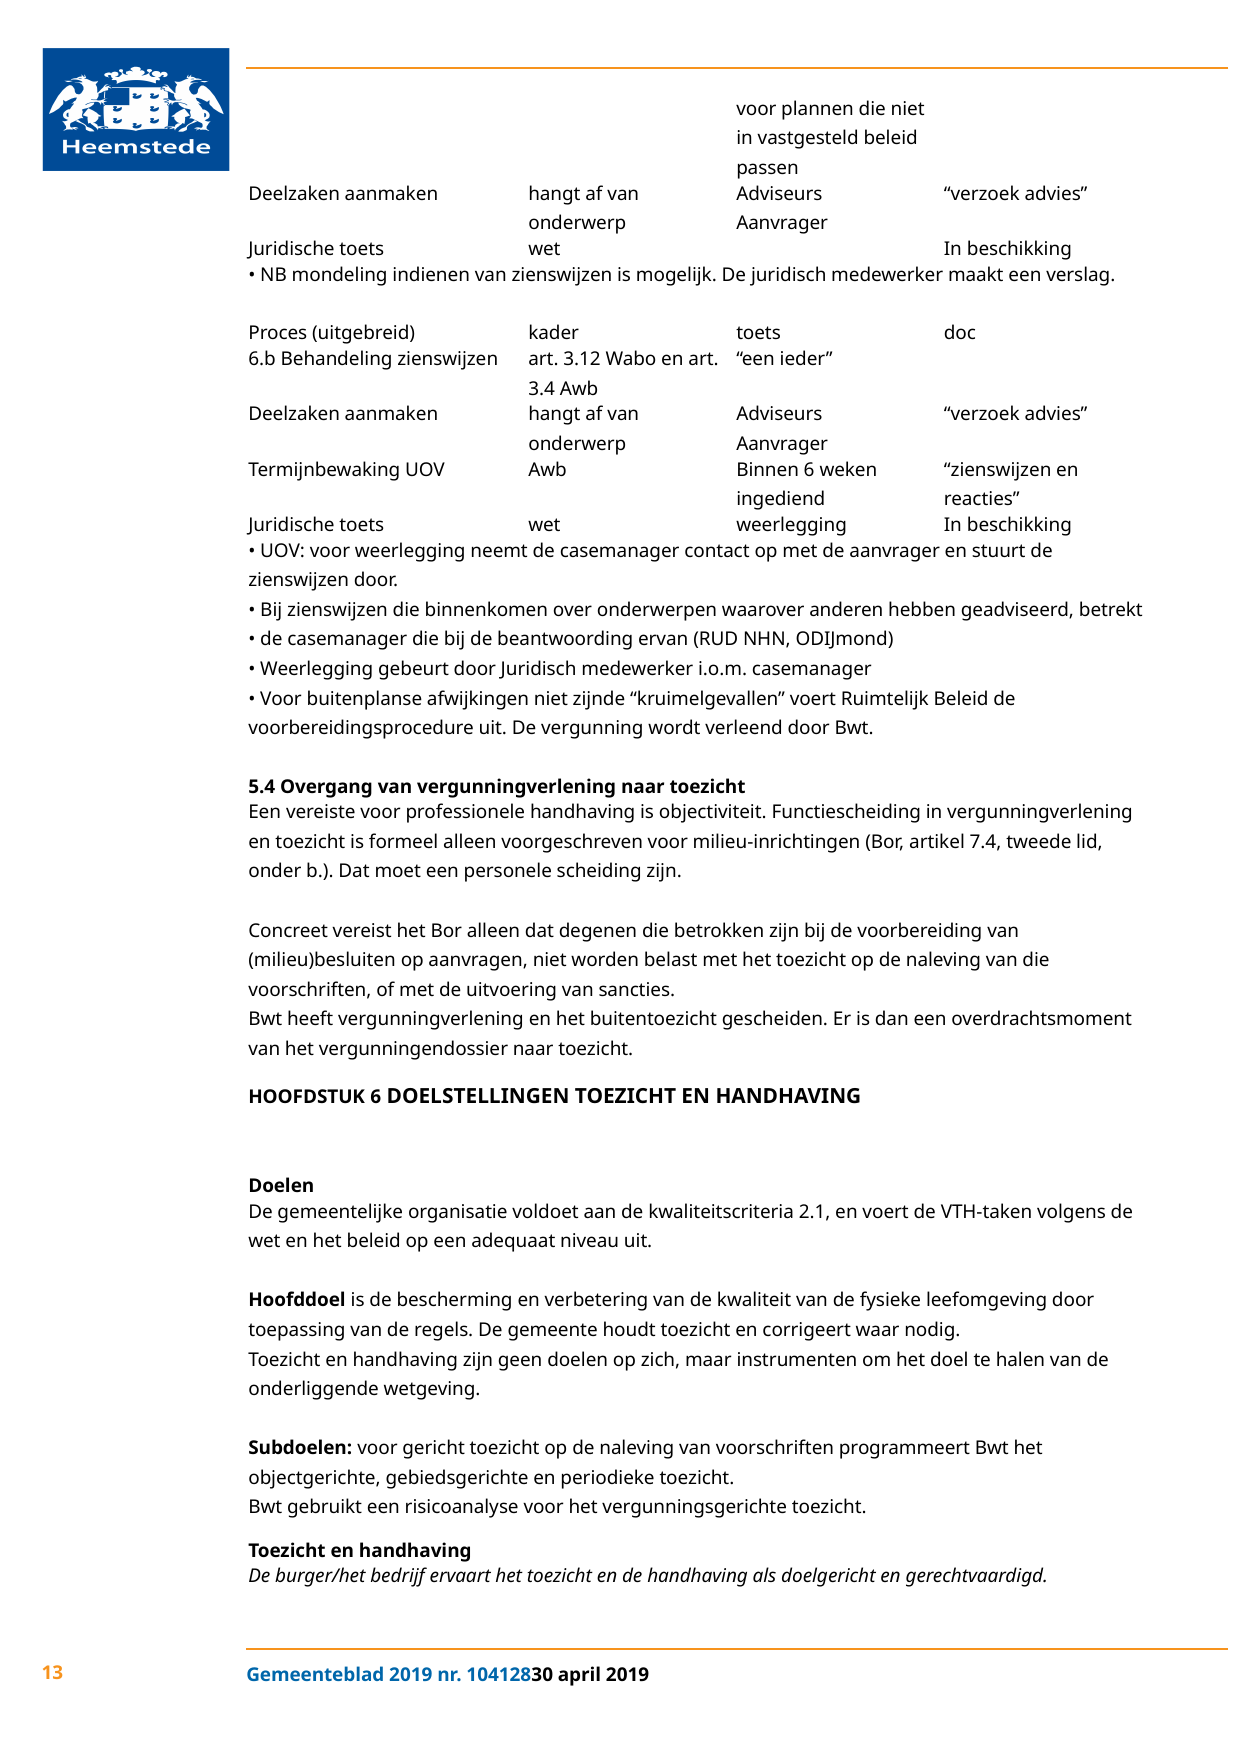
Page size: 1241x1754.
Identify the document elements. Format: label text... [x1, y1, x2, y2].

table_cell art. 3.12 Wabo en art. 3.4 Awb [528, 345, 736, 400]
table_cell Adviseurs Aanvrager [736, 180, 944, 235]
picture [41, 47, 231, 172]
table_cell In beschikking [944, 235, 1152, 261]
text Een vereiste voor professionele handhaving is objectiviteit. Functiescheiding in vergunningverlening en toezicht is formeel alleen voorgeschreven voor milieu-inrichtingen (Bor, artikel 7.4, tweede lid, onder b.). Dat moet een personele scheiding zijn. [248, 798, 1152, 883]
table_header toets [736, 319, 944, 345]
table_cell “een ieder” [736, 345, 944, 400]
table_cell weerlegging [736, 511, 944, 537]
table_cell Awb [528, 456, 736, 511]
table_cell • NB mondeling indienen van zienswijzen is mogelijk. De juridisch medewerker maakt een verslag. [248, 261, 1152, 286]
table_cell • UOV: voor weerlegging neemt de casemanager contact op met de aanvrager en stuurt de zienswijzen door. • Bij zienswijzen die binnenkomen over onderwerpen waarover anderen hebben geadviseerd, betrekt • de casemanager die bij de beantwoording ervan (RUD NHN, ODIJmond) • Weerlegging gebeurt door Juridisch medewerker i.o.m. casemanager • Voor buitenplanse afwijkingen niet zijnde “kruimelgevallen” voert Ruimtelijk Beleid de voorbereidingsprocedure uit. De vergunning wordt verleend door Bwt. [248, 537, 1152, 740]
text HOOFDSTUK 6 DOELSTELLINGEN TOEZICHT EN HANDHAVING [248, 1081, 1152, 1109]
text Bwt gebruikt een risicoanalyse voor het vergunningsgerichte toezicht. [248, 1494, 1152, 1519]
table_cell [248, 95, 528, 180]
table_cell [736, 235, 944, 261]
table_cell Juridische toets [248, 235, 528, 261]
text De gemeentelijke organisatie voldoet aan de kwaliteitscriteria 2.1, en voert de VTH-taken volgens de wet en het beleid op een adequaat niveau uit. [248, 1198, 1152, 1253]
text Doelen [248, 1172, 1152, 1198]
table_cell In beschikking [944, 511, 1152, 537]
text Toezicht en handhaving [248, 1537, 1152, 1562]
table_cell Deelzaken aanmaken [248, 180, 528, 235]
table_cell Deelzaken aanmaken [248, 400, 528, 456]
table_cell hangt af van onderwerp [528, 180, 736, 235]
table_cell voor plannen die niet in vastgesteld beleid passen [736, 95, 944, 180]
table_cell [528, 95, 736, 180]
table_cell hangt af van onderwerp [528, 400, 736, 456]
text 5.4 Overgang van vergunningverlening naar toezicht [248, 773, 1152, 798]
text Hoofddoel is de bescherming en verbetering van de kwaliteit van de fysieke leefomgeving door toepassing van de regels. De gemeente houdt toezicht en corrigeert waar nodig. [248, 1287, 1152, 1342]
table_cell [944, 345, 1152, 400]
table_header Proces (uitgebreid) [248, 319, 528, 345]
table_cell “verzoek advies” [944, 180, 1152, 235]
table_cell “zienswijzen en reacties” [944, 456, 1152, 511]
table_header doc [944, 319, 1152, 345]
table_cell Adviseurs Aanvrager [736, 400, 944, 456]
table_cell [944, 95, 1152, 180]
table_cell “verzoek advies” [944, 400, 1152, 456]
text De burger/het bedrijf ervaart het toezicht en de handhaving als doelgericht en gerechtvaardigd. [248, 1562, 1152, 1588]
table_cell Juridische toets [248, 511, 528, 537]
text Bwt heeft vergunningverlening en het buitentoezicht gescheiden. Er is dan een overdrachtsmoment van het vergunningendossier naar toezicht. [248, 1006, 1152, 1061]
table_header kader [528, 319, 736, 345]
text Concreet vereist het Bor alleen dat degenen die betrokken zijn bij de voorbereiding van (milieu)besluiten op aanvragen, niet worden belast met het toezicht op de naleving van die voorschriften, of met de uitvoering van sancties. [248, 917, 1152, 1002]
table_cell wet [528, 511, 736, 537]
table_cell Binnen 6 weken ingediend [736, 456, 944, 511]
table_cell 6.b Behandeling zienswijzen [248, 345, 528, 400]
text Toezicht en handhaving zijn geen doelen op zich, maar instrumenten om het doel te halen van de onderliggende wetgeving. [248, 1346, 1152, 1401]
text Subdoelen: voor gericht toezicht op de naleving van voorschriften programmeert Bwt het objectgerichte, gebiedsgerichte en periodieke toezicht. [248, 1434, 1152, 1490]
table_cell Termijnbewaking UOV [248, 456, 528, 511]
table_cell wet [528, 235, 736, 261]
